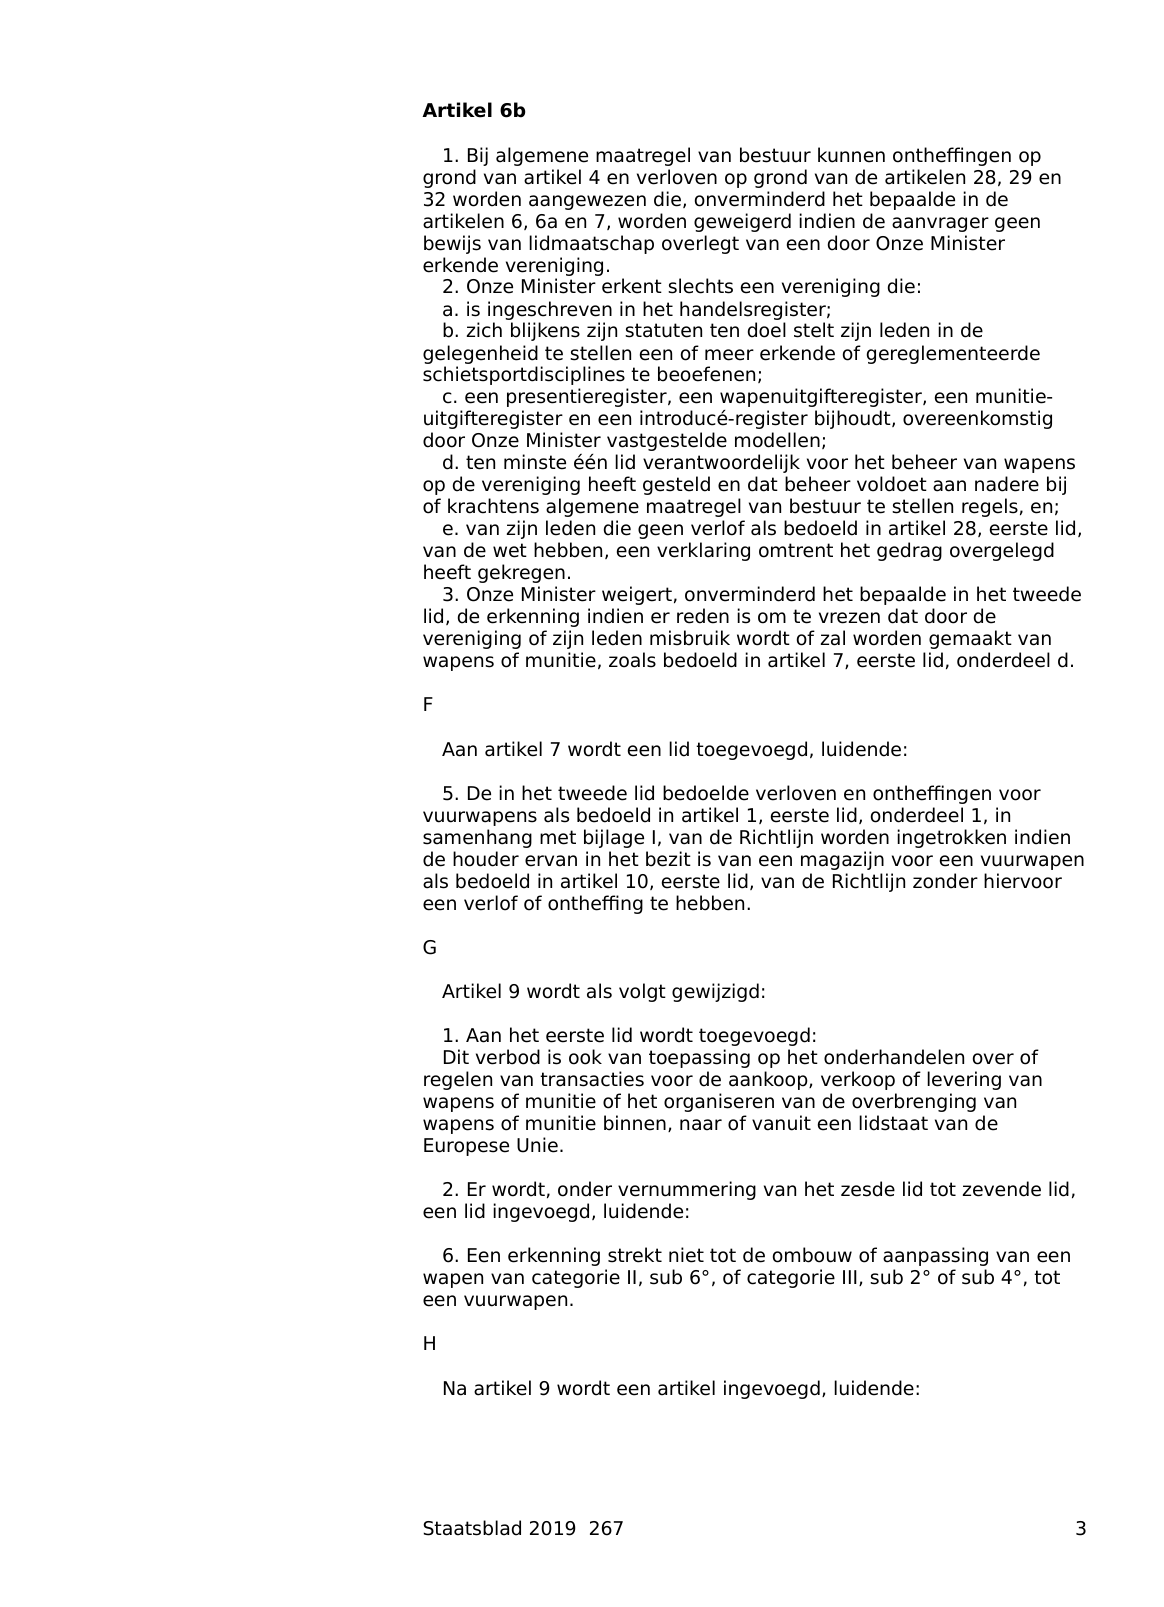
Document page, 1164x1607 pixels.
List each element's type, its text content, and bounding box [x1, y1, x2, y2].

text H [422, 1333, 1087, 1355]
text 3. Onze Minister weigert, onverminderd het bepaalde in het tweede lid, de erkenning indien er reden is om te vrezen dat door de vereniging of zijn leden misbruik wordt of zal worden gemaakt van wapens of munitie, zoals bedoeld in artikel 7, eerste lid, onderdeel d. [422, 584, 1087, 672]
text 5. De in het tweede lid bedoelde verloven en ontheffingen voor vuurwapens als bedoeld in artikel 1, eerste lid, onderdeel 1, in samenhang met bijlage I, van de Richtlijn worden ingetrokken indien de houder ervan in het bezit is van een magazijn voor een vuurwapen als bedoeld in artikel 10, eerste lid, van de Richtlijn zonder hiervoor een verlof of ontheffing te hebben. [422, 783, 1087, 914]
text 6. Een erkenning strekt niet tot de ombouw of aanpassing van een wapen van categorie II, sub 6°, of categorie III, sub 2° of sub 4°, tot een vuurwapen. [422, 1245, 1087, 1311]
text 2. Onze Minister erkent slechts een vereniging die: [422, 276, 1087, 298]
text e. van zijn leden die geen verlof als bedoeld in artikel 28, eerste lid, van de wet hebben, een verklaring omtrent het gedrag overgelegd heeft gekregen. [422, 518, 1087, 584]
text Aan artikel 7 wordt een lid toegevoegd, luidende: [422, 738, 1087, 760]
text b. zich blijkens zijn statuten ten doel stelt zijn leden in de gelegenheid te stellen een of meer erkende of gereglementeerde schietsportdisciplines te beoefenen; [422, 320, 1087, 386]
text 1. Bij algemene maatregel van bestuur kunnen ontheffingen op grond van artikel 4 en verloven op grond van de artikelen 28, 29 en 32 worden aangewezen die, onverminderd het bepaalde in de artikelen 6, 6a en 7, worden geweigerd indien de aanvrager geen bewijs van lidmaatschap overlegt van een door Onze Minister erkende vereniging. [422, 144, 1087, 276]
text Dit verbod is ook van toepassing op het onderhandelen over of regelen van transacties voor de aankoop, verkoop of levering van wapens of munitie of het organiseren van de overbrenging van wapens of munitie binnen, naar of vanuit een lidstaat van de Europese Unie. [422, 1047, 1087, 1157]
text 1. Aan het eerste lid wordt toegevoegd: [422, 1025, 1087, 1047]
text F [422, 694, 1087, 716]
text Artikel 9 wordt als volgt gewijzigd: [422, 981, 1087, 1003]
text d. ten minste één lid verantwoordelijk voor het beheer van wapens op de vereniging heeft gesteld en dat beheer voldoet aan nadere bij of krachtens algemene maatregel van bestuur te stellen regels, en; [422, 452, 1087, 518]
subtitle Artikel 6b [422, 100, 1087, 122]
text c. een presentieregister, een wapenuitgifteregister, een munitie-uitgifteregister en een introducé-register bijhoudt, overeenkomstig door Onze Minister vastgestelde modellen; [422, 386, 1087, 452]
text Na artikel 9 wordt een artikel ingevoegd, luidende: [422, 1377, 1087, 1399]
text 2. Er wordt, onder vernummering van het zesde lid tot zevende lid, een lid ingevoegd, luidende: [422, 1179, 1087, 1223]
text a. is ingeschreven in het handelsregister; [422, 298, 1087, 320]
text G [422, 937, 1087, 959]
